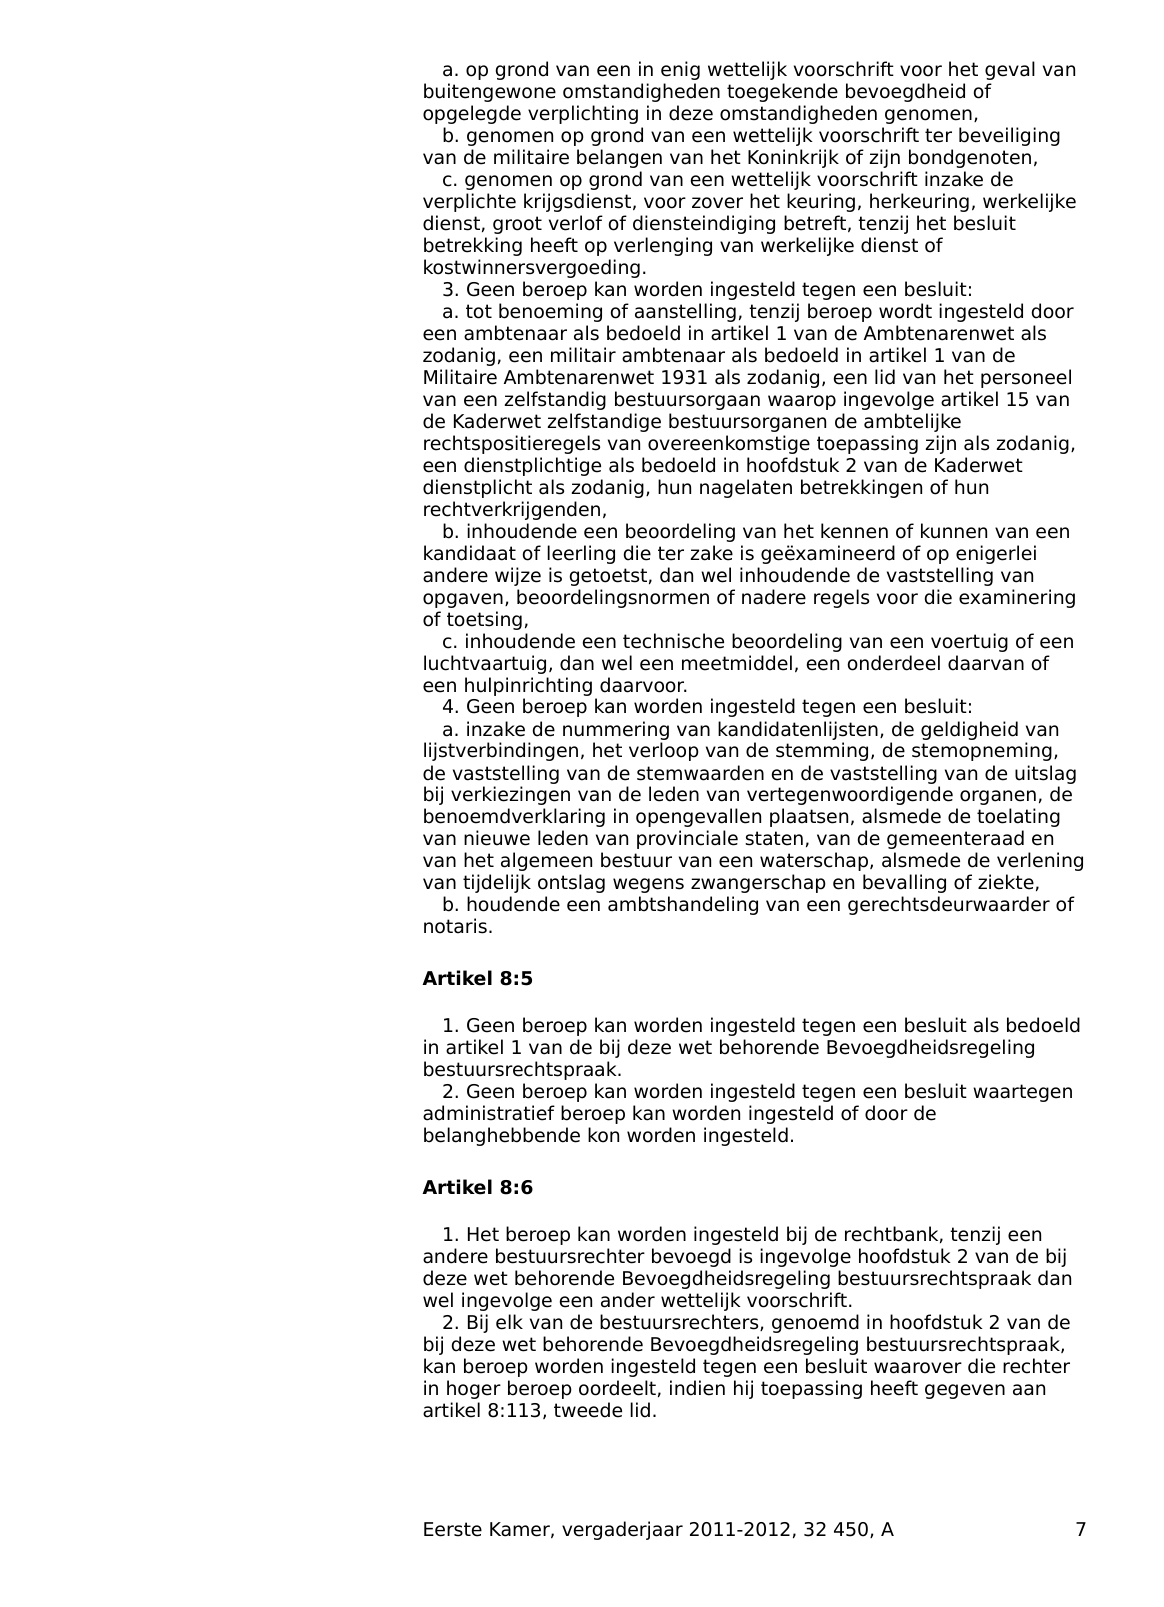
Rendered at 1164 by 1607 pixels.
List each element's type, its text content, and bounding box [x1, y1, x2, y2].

text c. genomen op grond van een wettelijk voorschrift inzake de verplichte krijgsdienst, voor zover het keuring, herkeuring, werkelijke dienst, groot verlof of diensteindiging betreft, tenzij het besluit betrekking heeft op verlenging van werkelijke dienst of kostwinnersvergoeding. [422, 169, 1087, 279]
text 1. Geen beroep kan worden ingesteld tegen een besluit als bedoeld in artikel 1 van de bij deze wet behorende Bevoegdheidsregeling bestuursrechtspraak. [422, 1015, 1087, 1081]
text b. houdende een ambtshandeling van een gerechtsdeurwaarder of notaris. [422, 894, 1087, 938]
text 2. Bij elk van de bestuursrechters, genoemd in hoofdstuk 2 van de bij deze wet behorende Bevoegdheidsregeling bestuursrechtspraak, kan beroep worden ingesteld tegen een besluit waarover die rechter in hoger beroep oordeelt, indien hij toepassing heeft gegeven aan artikel 8:113, tweede lid. [422, 1312, 1087, 1422]
text b. inhoudende een beoordeling van het kennen of kunnen van een kandidaat of leerling die ter zake is geëxamineerd of op enigerlei andere wijze is getoetst, dan wel inhoudende de vaststelling van opgaven, beoordelingsnormen of nadere regels voor die examinering of toetsing, [422, 521, 1087, 631]
text 3. Geen beroep kan worden ingesteld tegen een besluit: [422, 279, 1087, 301]
subtitle Artikel 8:5 [422, 968, 1087, 990]
text a. tot benoeming of aanstelling, tenzij beroep wordt ingesteld door een ambtenaar als bedoeld in artikel 1 van de Ambtenarenwet als zodanig, een militair ambtenaar als bedoeld in artikel 1 van de Militaire Ambtenarenwet 1931 als zodanig, een lid van het personeel van een zelfstandig bestuursorgaan waarop ingevolge artikel 15 van de Kaderwet zelfstandige bestuursorganen de ambtelijke rechtspositieregels van overeenkomstige toepassing zijn als zodanig, een dienstplichtige als bedoeld in hoofdstuk 2 van de Kaderwet dienstplicht als zodanig, hun nagelaten betrekkingen of hun rechtverkrijgenden, [422, 301, 1087, 521]
text b. genomen op grond van een wettelijk voorschrift ter beveiliging van de militaire belangen van het Koninkrijk of zijn bondgenoten, [422, 125, 1087, 169]
text c. inhoudende een technische beoordeling van een voertuig of een luchtvaartuig, dan wel een meetmiddel, een onderdeel daarvan of een hulpinrichting daarvoor. [422, 631, 1087, 696]
text a. inzake de nummering van kandidatenlijsten, de geldigheid van lijstverbindingen, het verloop van de stemming, de stemopneming, de vaststelling van de stemwaarden en de vaststelling van de uitslag bij verkiezingen van de leden van vertegenwoordigende organen, de benoemdverklaring in opengevallen plaatsen, alsmede de toelating van nieuwe leden van provinciale staten, van de gemeenteraad en van het algemeen bestuur van een waterschap, alsmede de verlening van tijdelijk ontslag wegens zwangerschap en bevalling of ziekte, [422, 718, 1087, 894]
text 1. Het beroep kan worden ingesteld bij de rechtbank, tenzij een andere bestuursrechter bevoegd is ingevolge hoofdstuk 2 van de bij deze wet behorende Bevoegdheidsregeling bestuursrechtspraak dan wel ingevolge een ander wettelijk voorschrift. [422, 1224, 1087, 1312]
subtitle Artikel 8:6 [422, 1177, 1087, 1199]
text 4. Geen beroep kan worden ingesteld tegen een besluit: [422, 696, 1087, 718]
text 2. Geen beroep kan worden ingesteld tegen een besluit waartegen administratief beroep kan worden ingesteld of door de belanghebbende kon worden ingesteld. [422, 1081, 1087, 1147]
text a. op grond van een in enig wettelijk voorschrift voor het geval van buitengewone omstandigheden toegekende bevoegdheid of opgelegde verplichting in deze omstandigheden genomen, [422, 59, 1087, 125]
